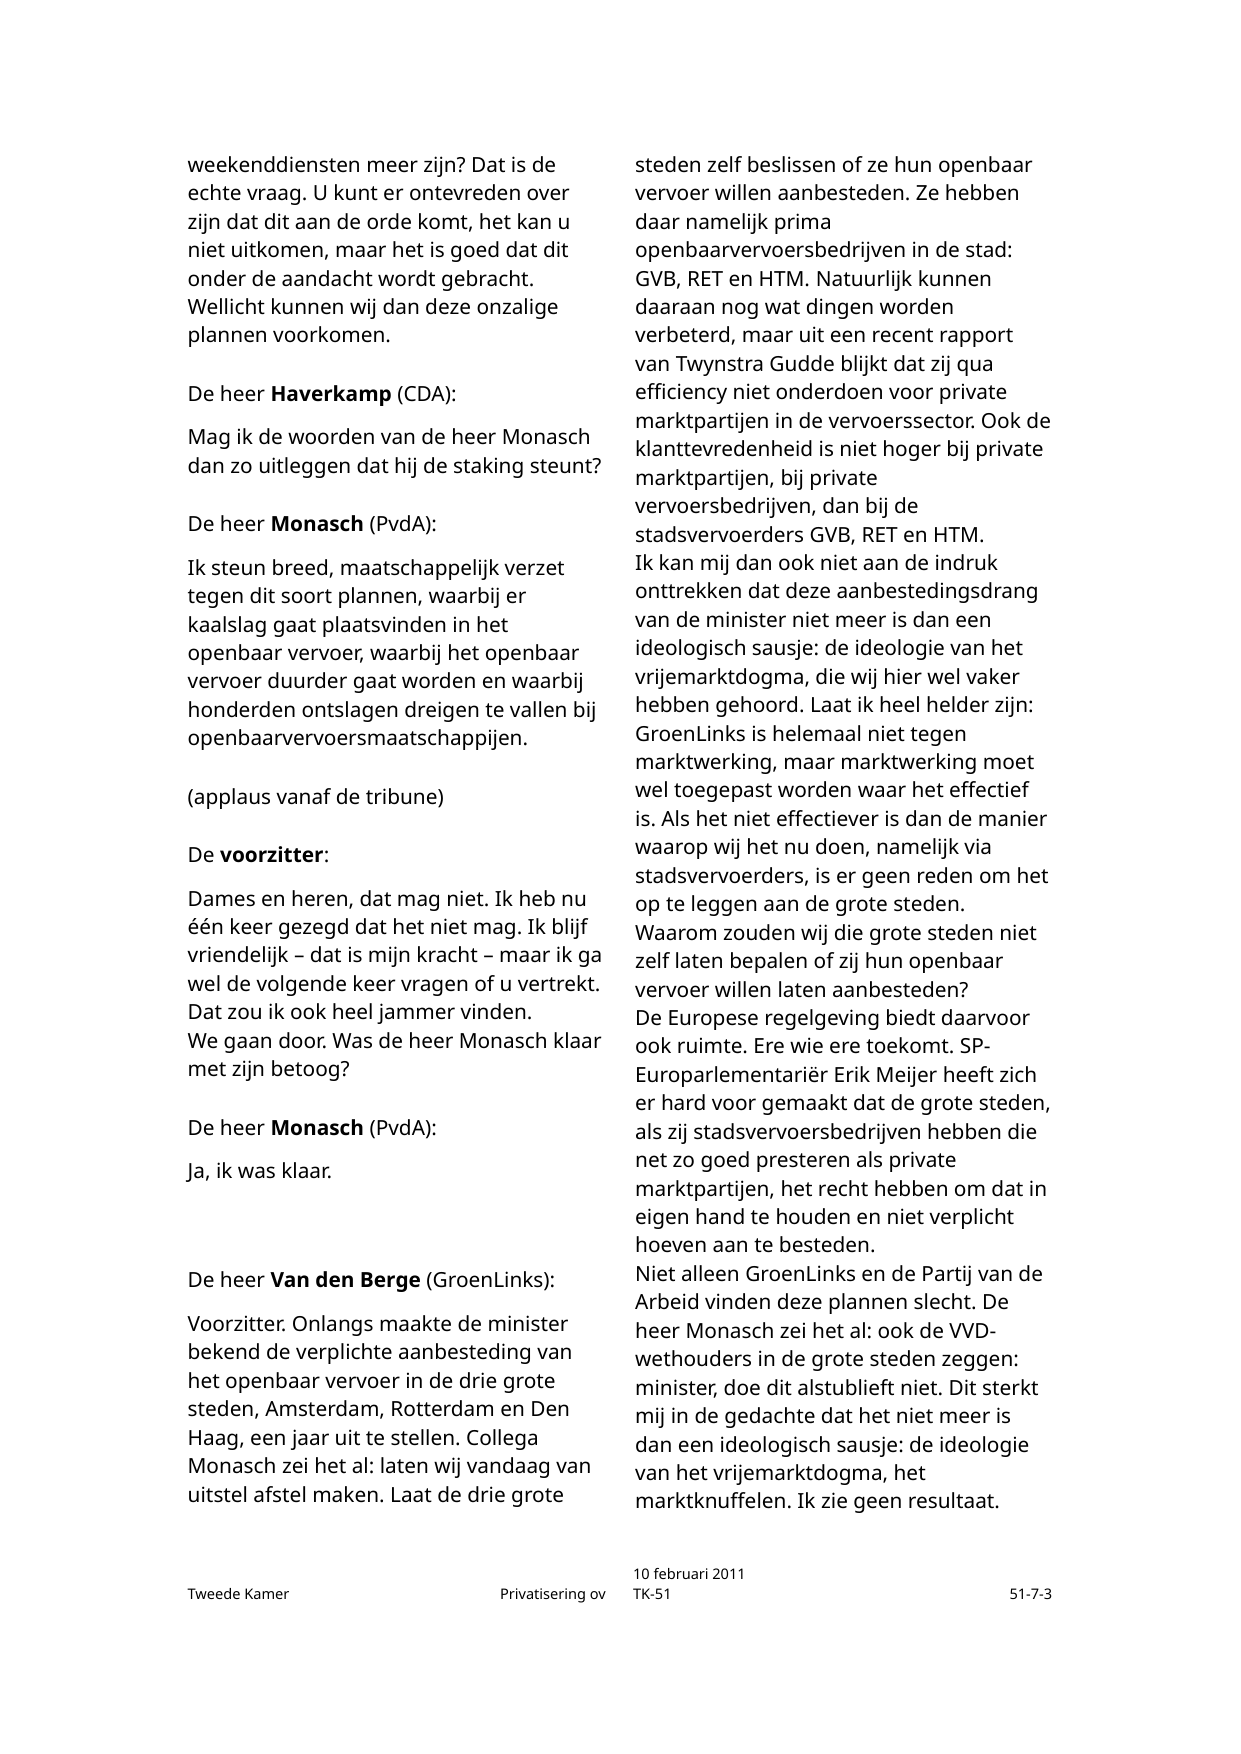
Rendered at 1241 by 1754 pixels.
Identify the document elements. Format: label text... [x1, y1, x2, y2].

text De heer Haverkamp (CDA): [187, 379, 605, 407]
text Mag ik de woorden van de heer Monasch dan zo uitleggen dat hij de staking steunt? [187, 422, 605, 479]
text De heer Monasch (PvdA): [187, 1113, 605, 1141]
text weekenddiensten meer zijn? Dat is de echte vraag. U kunt er ontevreden over zijn dat dit aan de orde komt, het kan u niet uitkomen, maar het is goed dat dit onder de aandacht wordt gebracht. Wellicht kunnen wij dan deze onzalige plannen voorkomen. [187, 150, 605, 349]
text De heer Monasch (PvdA): [187, 509, 605, 538]
text Ja, ik was klaar. [187, 1156, 605, 1185]
text De voorzitter: [187, 840, 605, 869]
text steden zelf beslissen of ze hun openbaar vervoer willen aanbesteden. Ze hebben daar namelijk prima openbaarvervoersbedrijven in de stad: GVB, RET en HTM. Natuurlijk kunnen daaraan nog wat dingen worden verbeterd, maar uit een recent rapport van Twynstra Gudde blijkt dat zij qua efficiency niet onderdoen voor private marktpartijen in de vervoerssector. Ook de klanttevredenheid is niet hoger bij private marktpartijen, bij private vervoersbedrijven, dan bij de stadsvervoerders GVB, RET en HTM. [635, 150, 1053, 548]
text Niet alleen GroenLinks en de Partij van de Arbeid vinden deze plannen slecht. De heer Monasch zei het al: ook de VVD-wethouders in de grote steden zeggen: minister, doe dit alstublieft niet. Dit sterkt mij in de gedachte dat het niet meer is dan een ideologisch sausje: de ideologie van het vrijemarktdogma, het marktknuffelen. Ik zie geen resultaat. [635, 1259, 1053, 1515]
text Ik kan mij dan ook niet aan de indruk onttrekken dat deze aanbestedingsdrang van de minister niet meer is dan een ideologisch sausje: de ideologie van het vrijemarktdogma, die wij hier wel vaker hebben gehoord. Laat ik heel helder zijn: GroenLinks is helemaal niet tegen marktwerking, maar marktwerking moet wel toegepast worden waar het effectief is. Als het niet effectiever is dan de manier waarop wij het nu doen, namelijk via stadsvervoerders, is er geen reden om het op te leggen aan de grote steden. Waarom zouden wij die grote steden niet zelf laten bepalen of zij hun openbaar vervoer willen laten aanbesteden? [635, 548, 1053, 1003]
text De Europese regelgeving biedt daarvoor ook ruimte. Ere wie ere toekomt. SP-Europarlementariër Erik Meijer heeft zich er hard voor gemaakt dat de grote steden, als zij stadsvervoersbedrijven hebben die net zo goed presteren als private marktpartijen, het recht hebben om dat in eigen hand te houden en niet verplicht hoeven aan te besteden. [635, 1003, 1053, 1259]
text Ik steun breed, maatschappelijk verzet tegen dit soort plannen, waarbij er kaalslag gaat plaatsvinden in het openbaar vervoer, waarbij het openbaar vervoer duurder gaat worden en waarbij honderden ontslagen dreigen te vallen bij openbaarvervoersmaatschappijen. [187, 553, 605, 752]
text  [187, 1215, 605, 1243]
text Voorzitter. Onlangs maakte de minister bekend de verplichte aanbesteding van het openbaar vervoer in de drie grote steden, Amsterdam, Rotterdam en Den Haag, een jaar uit te stellen. Collega Monasch zei het al: laten wij vandaag van uitstel afstel maken. Laat de drie grote [187, 1309, 605, 1508]
text (applaus vanaf de tribune) [187, 782, 605, 810]
text We gaan door. Was de heer Monasch klaar met zijn betoog? [187, 1026, 605, 1083]
text De heer Van den Berge (GroenLinks): [187, 1266, 605, 1294]
text Dames en heren, dat mag niet. Ik heb nu één keer gezegd dat het niet mag. Ik blijf vriendelijk – dat is mijn kracht – maar ik ga wel de volgende keer vragen of u vertrekt. Dat zou ik ook heel jammer vinden. [187, 884, 605, 1026]
